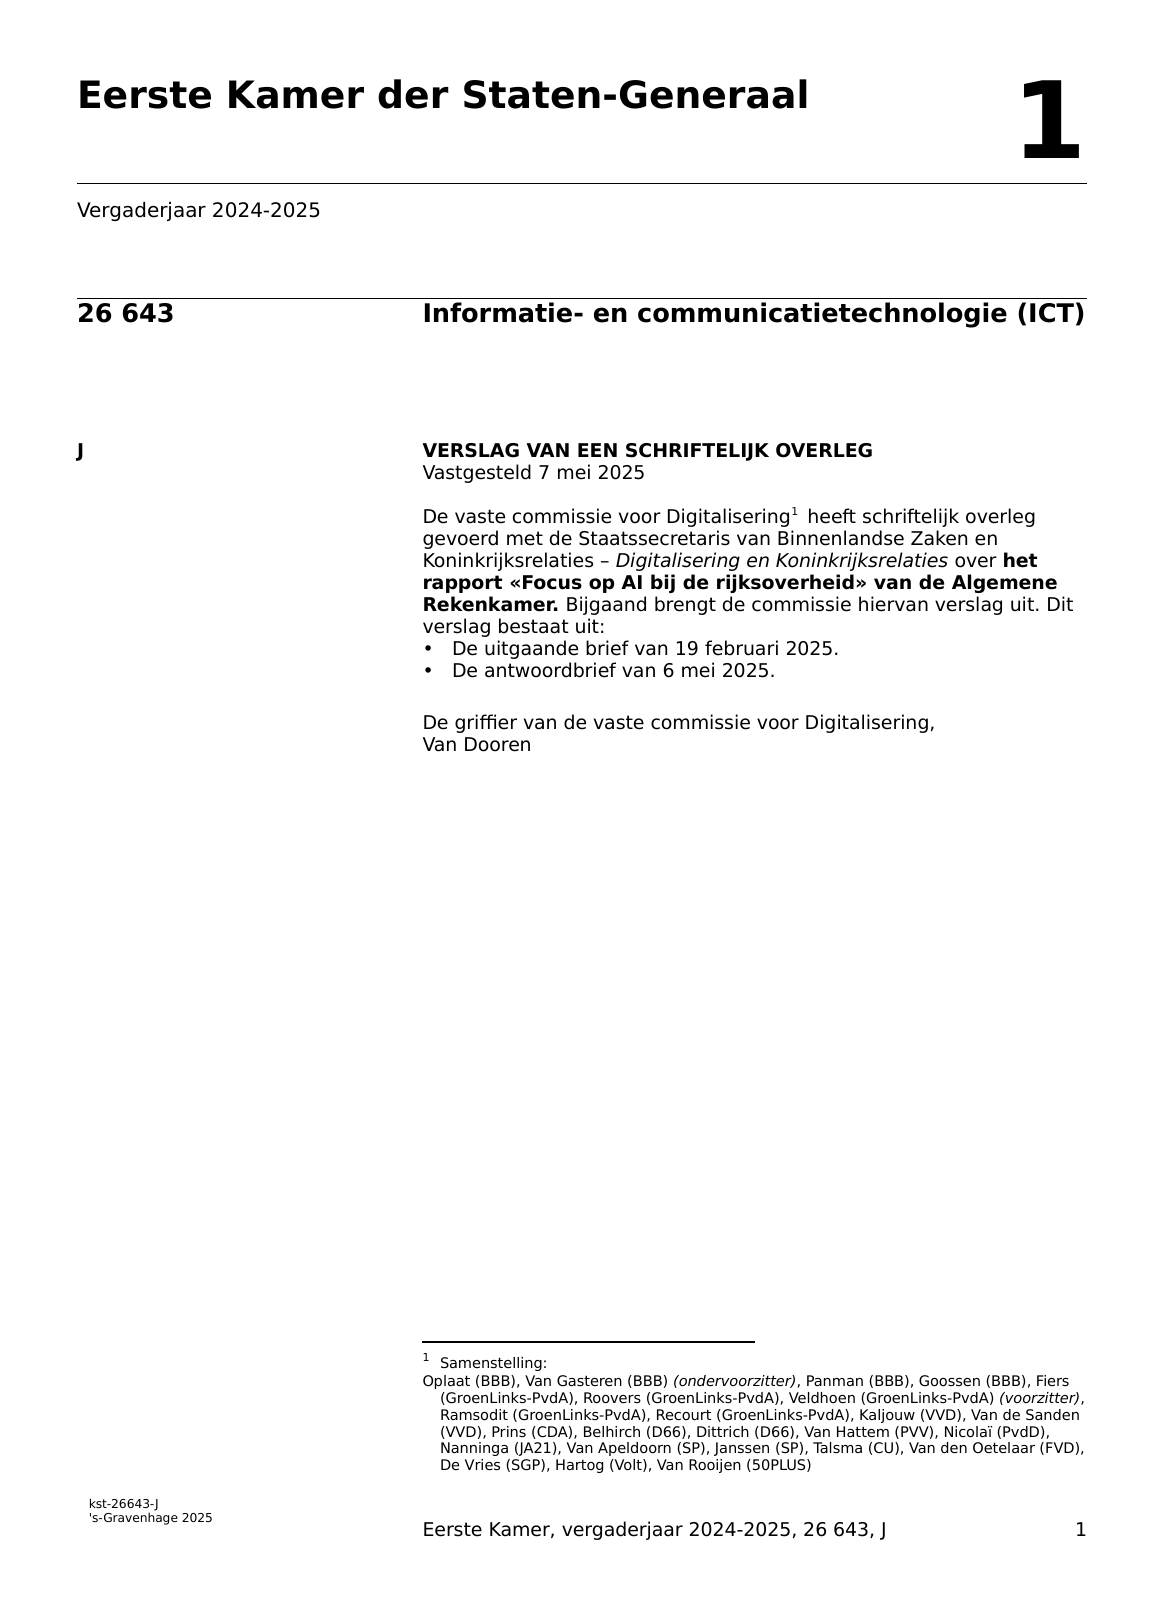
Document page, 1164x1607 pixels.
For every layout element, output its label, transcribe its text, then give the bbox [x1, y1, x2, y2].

text 's-Gravenhage 2025 [88, 1511, 323, 1525]
text De griffier van de vaste commissie voor Digitalisering, Van Dooren [422, 712, 1087, 756]
text De vaste commissie voor Digitalisering heeft schriftelijk overleg gevoerd met de Staatssecretaris van Binnenlandse Zaken en Koninkrijksrelaties – Digitalisering en Koninkrijksrelaties over het rapport «Focus op AI bij de rijksoverheid» van de Algemene Rekenkamer. Bijgaand brengt de commissie hiervan verslag uit. Dit verslag bestaat uit: [422, 506, 1087, 638]
text • De antwoordbrief van 6 mei 2025. [422, 660, 1087, 682]
text kst-26643-J [88, 1497, 323, 1511]
text • De uitgaande brief van 19 februari 2025. [422, 638, 1087, 660]
table_header 1 [886, 59, 1087, 183]
subtitle J VERSLAG VAN EEN SCHRIFTELIJK OVERLEG [77, 440, 1087, 462]
subtitle 26 643 Informatie- en communicatietechnologie (ICT) [77, 299, 1087, 329]
text Vastgesteld 7 mei 2025 [422, 462, 1087, 484]
table_header Eerste Kamer der Staten-Generaal [77, 59, 886, 183]
text Samenstelling: [422, 1351, 1087, 1373]
table_cell Vergaderjaar 2024-2025 [77, 184, 1087, 298]
text Oplaat (BBB), Van Gasteren (BBB) (ondervoorzitter), Panman (BBB), Goossen (BBB), Fiers (GroenLinks-PvdA), Roovers (GroenLinks-PvdA), Veldhoen (GroenLinks-PvdA) (voorzitter), Ramsodit (GroenLinks-PvdA), Recourt (GroenLinks-PvdA), Kaljouw (VVD), Van de Sanden (VVD), Prins (CDA), Belhirch (D66), Dittrich (D66), Van Hattem (PVV), Nicolaï (PvdD), Nanninga (JA21), Van Apeldoorn (SP), Janssen (SP), Talsma (CU), Van den Oetelaar (FVD), De Vries (SGP), Hartog (Volt), Van Rooijen (50PLUS) [422, 1373, 1087, 1474]
